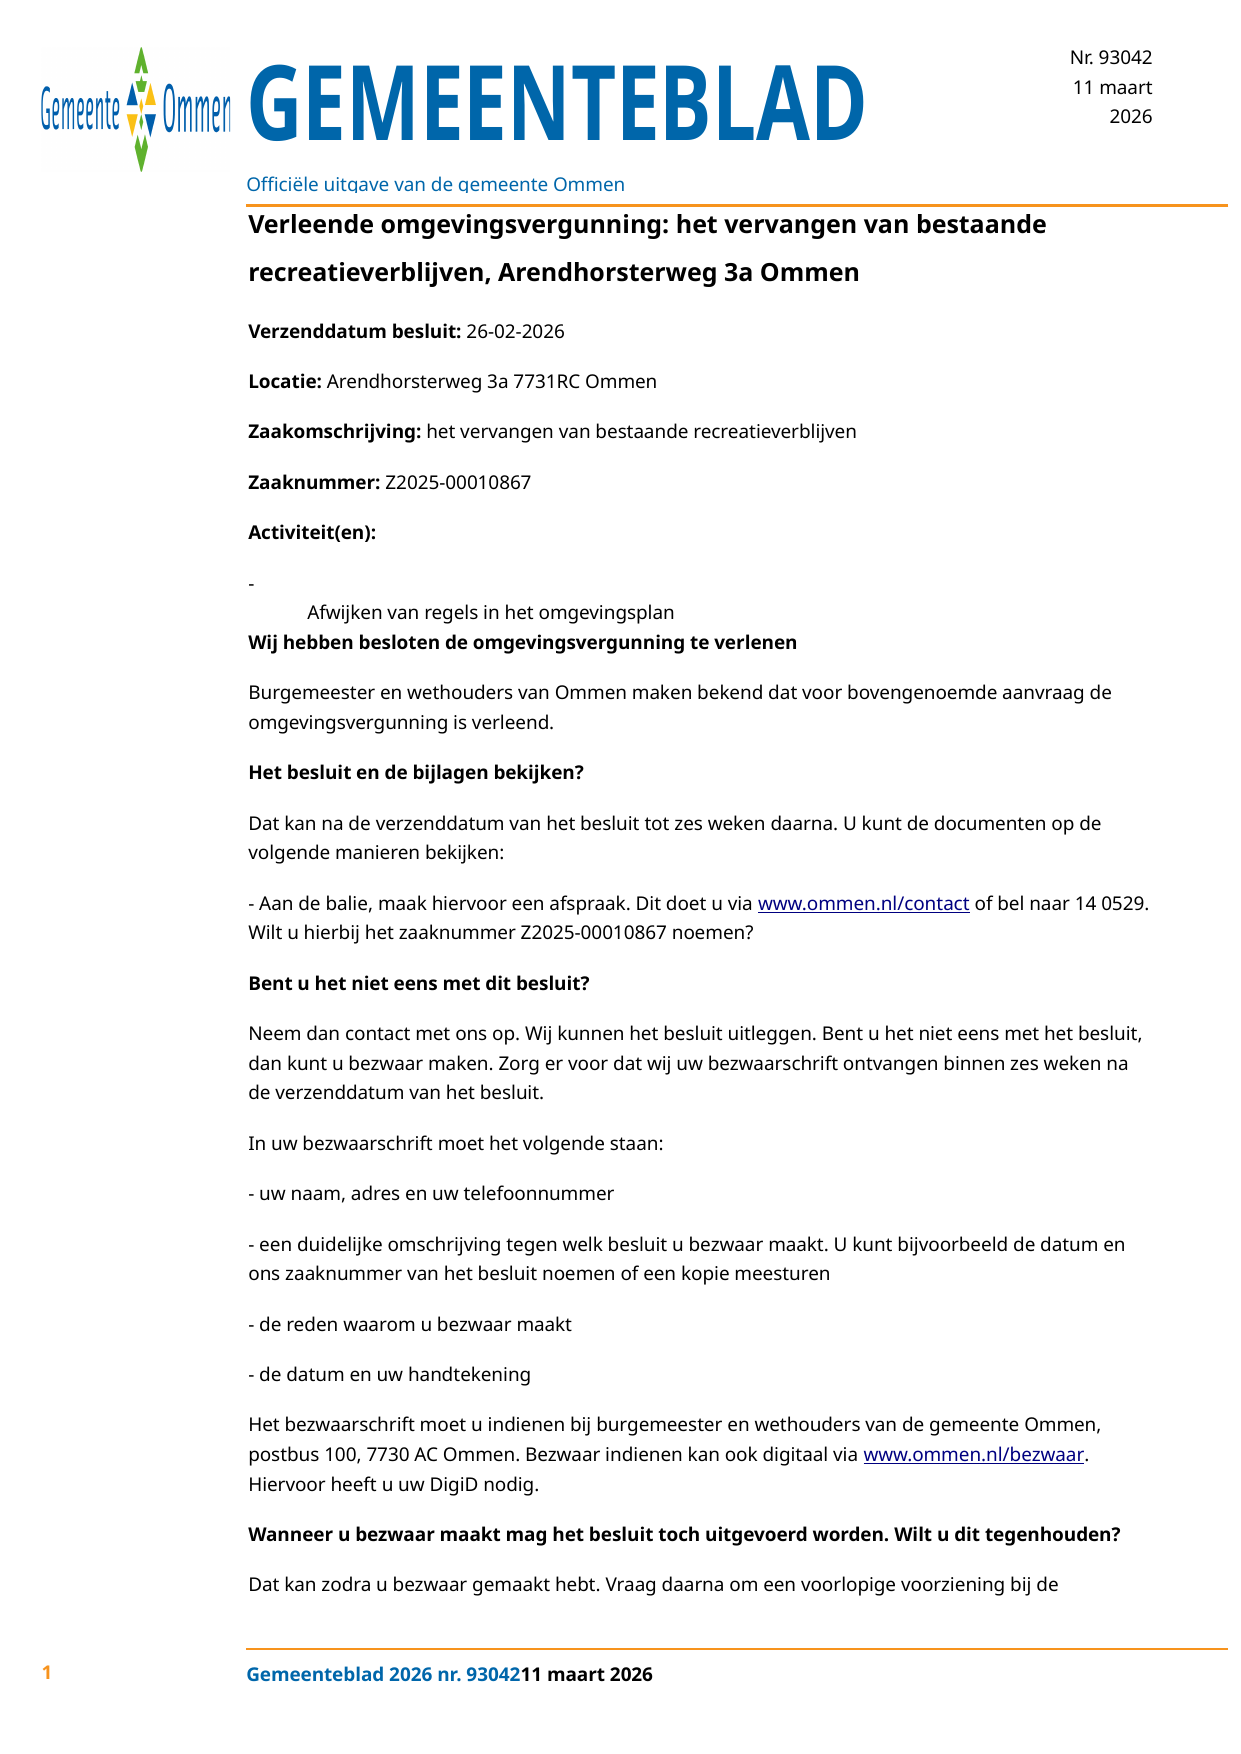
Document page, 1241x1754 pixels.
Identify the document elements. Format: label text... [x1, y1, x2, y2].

text Activiteit(en): [248, 519, 1152, 545]
text - de reden waarom u bezwaar maakt [248, 1311, 1152, 1337]
text Zaaknummer: Z2025-00010867 [248, 469, 1152, 495]
text - een duidelijke omschrijving tegen welk besluit u bezwaar maakt. U kunt bijvoorbeeld de datum en ons zaaknummer van het besluit noemen of een kopie meesturen [248, 1231, 1152, 1286]
text Wij hebben besloten de omgevingsvergunning te verlenen [248, 629, 1152, 655]
text - de datum en uw handtekening [248, 1361, 1152, 1387]
text Verleende omgevingsvergunning: het vervangen van bestaande recreatieverblijven, Arendhorsterweg 3a Ommen [248, 207, 1152, 288]
text Zaakomschrijving: het vervangen van bestaande recreatieverblijven [248, 419, 1152, 444]
text Bent u het niet eens met dit besluit? [248, 970, 1152, 996]
text - uw naam, adres en uw telefoonnummer [248, 1180, 1152, 1206]
text Neem dan contact met ons op. Wij kunnen het besluit uitleggen. Bent u het niet eens met het besluit, dan kunt u bezwaar maken. Zorg er voor dat wij uw bezwaarschrift ontvangen binnen zes weken na de verzenddatum van het besluit. [248, 1020, 1152, 1105]
text - Aan de balie, maak hiervoor een afspraak. Dit doet u via www.ommen.nl/contact of bel naar 14 0529. Wilt u hierbij het zaaknummer Z2025-00010867 noemen? [248, 890, 1152, 945]
text Het bezwaarschrift moet u indienen bij burgemeester en wethouders van de gemeente Ommen, postbus 100, 7730 AC Ommen. Bezwaar indienen kan ook digitaal via www.ommen.nl/bezwaar. Hiervoor heeft u uw DigiD nodig. [248, 1412, 1152, 1497]
list Afwijken van regels in het omgevingsplan [248, 599, 1152, 625]
text In uw bezwaarschrift moet het volgende staan: [248, 1130, 1152, 1156]
text Wanneer u bezwaar maakt mag het besluit toch uitgevoerd worden. Wilt u dit tegenhouden? [248, 1521, 1152, 1547]
text Dat kan zodra u bezwaar gemaakt hebt. Vraag daarna om een voorlopige voorziening bij de [248, 1572, 1152, 1597]
text Locatie: Arendhorsterweg 3a 7731RC Ommen [248, 368, 1152, 394]
text Dat kan na de verzenddatum van het besluit tot zes weken daarna. U kunt de documenten op de volgende manieren bekijken: [248, 810, 1152, 865]
picture [41, 47, 231, 172]
text Burgemeester en wethouders van Ommen maken bekend dat voor bovengenoemde aanvraag de omgevingsvergunning is verleend. [248, 679, 1152, 735]
text Het besluit en de bijlagen bekijken? [248, 759, 1152, 785]
text Verzenddatum besluit: 26-02-2026 [248, 318, 1152, 344]
